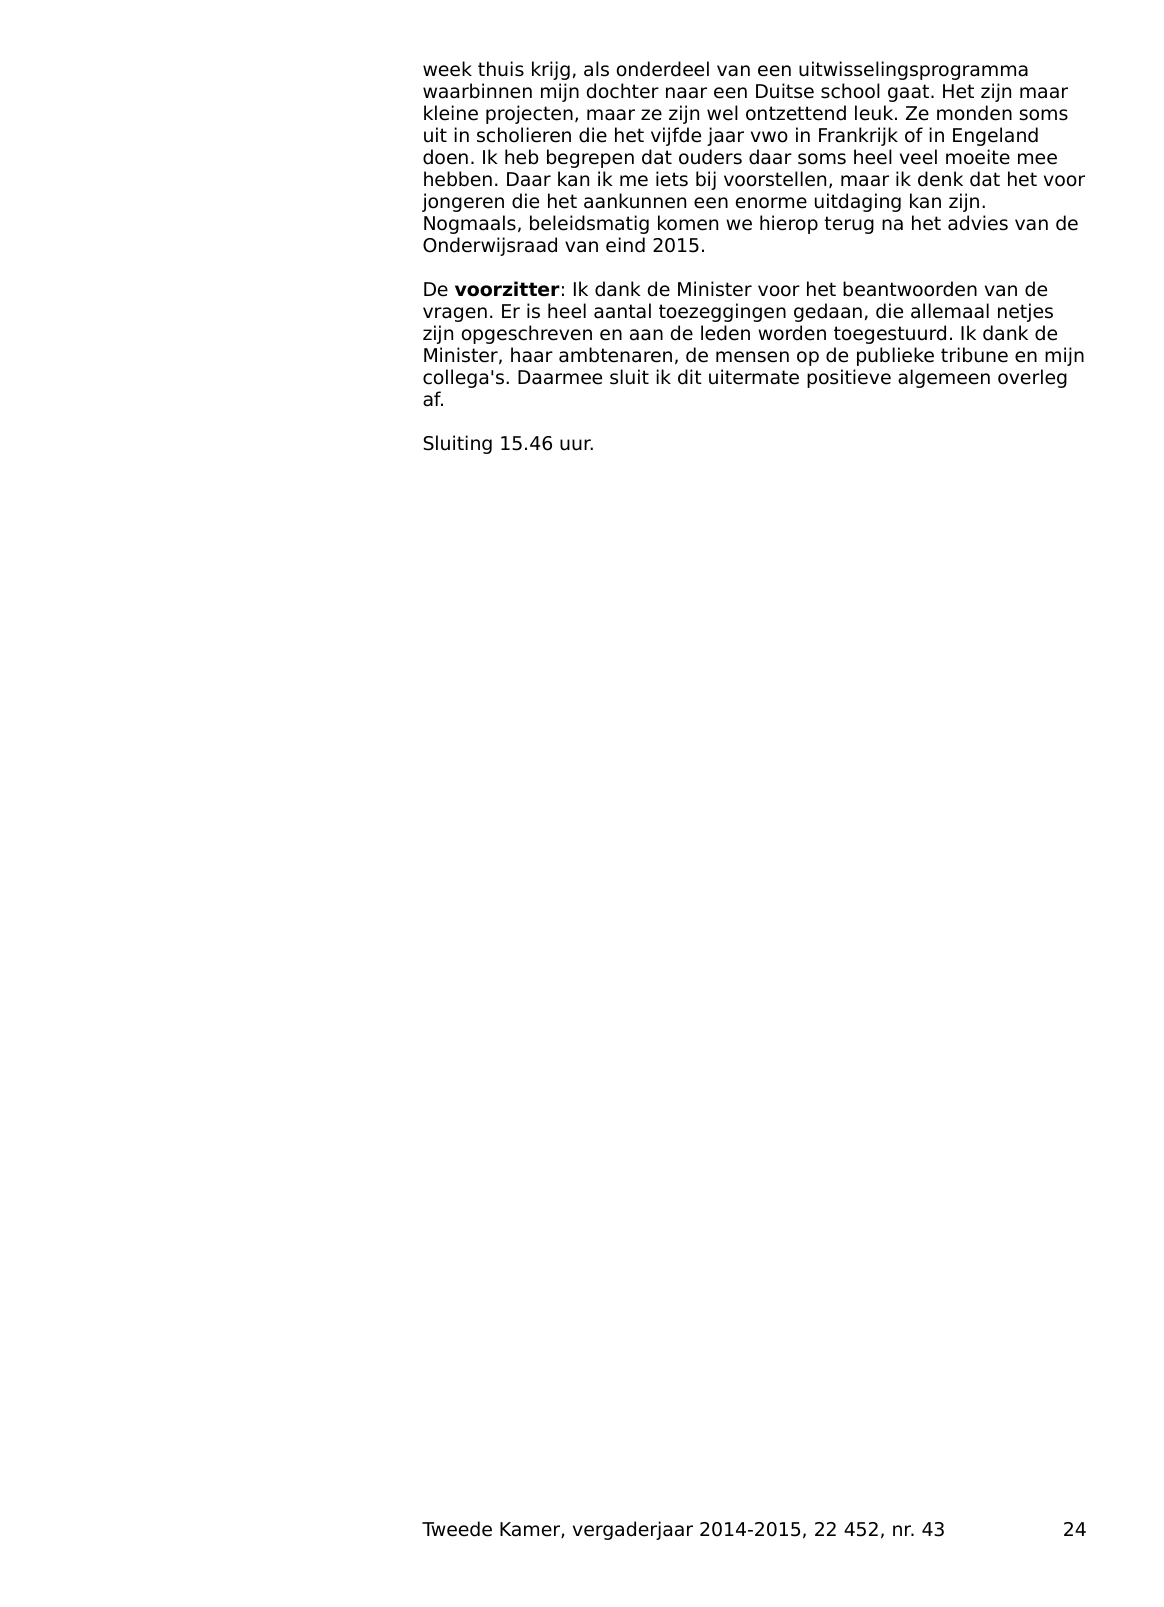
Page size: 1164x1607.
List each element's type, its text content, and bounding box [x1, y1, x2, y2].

text Sluiting 15.46 uur. [422, 433, 1087, 455]
text De voorzitter: Ik dank de Minister voor het beantwoorden van de vragen. Er is heel aantal toezeggingen gedaan, die allemaal netjes zijn opgeschreven en aan de leden worden toegestuurd. Ik dank de Minister, haar ambtenaren, de mensen op de publieke tribune en mijn collega's. Daarmee sluit ik dit uitermate positieve algemeen overleg af. [422, 279, 1087, 411]
text week thuis krijg, als onderdeel van een uitwisselingsprogramma waarbinnen mijn dochter naar een Duitse school gaat. Het zijn maar kleine projecten, maar ze zijn wel ontzettend leuk. Ze monden soms uit in scholieren die het vijfde jaar vwo in Frankrijk of in Engeland doen. Ik heb begrepen dat ouders daar soms heel veel moeite mee hebben. Daar kan ik me iets bij voorstellen, maar ik denk dat het voor jongeren die het aankunnen een enorme uitdaging kan zijn. Nogmaals, beleidsmatig komen we hierop terug na het advies van de Onderwijsraad van eind 2015. [422, 59, 1087, 257]
